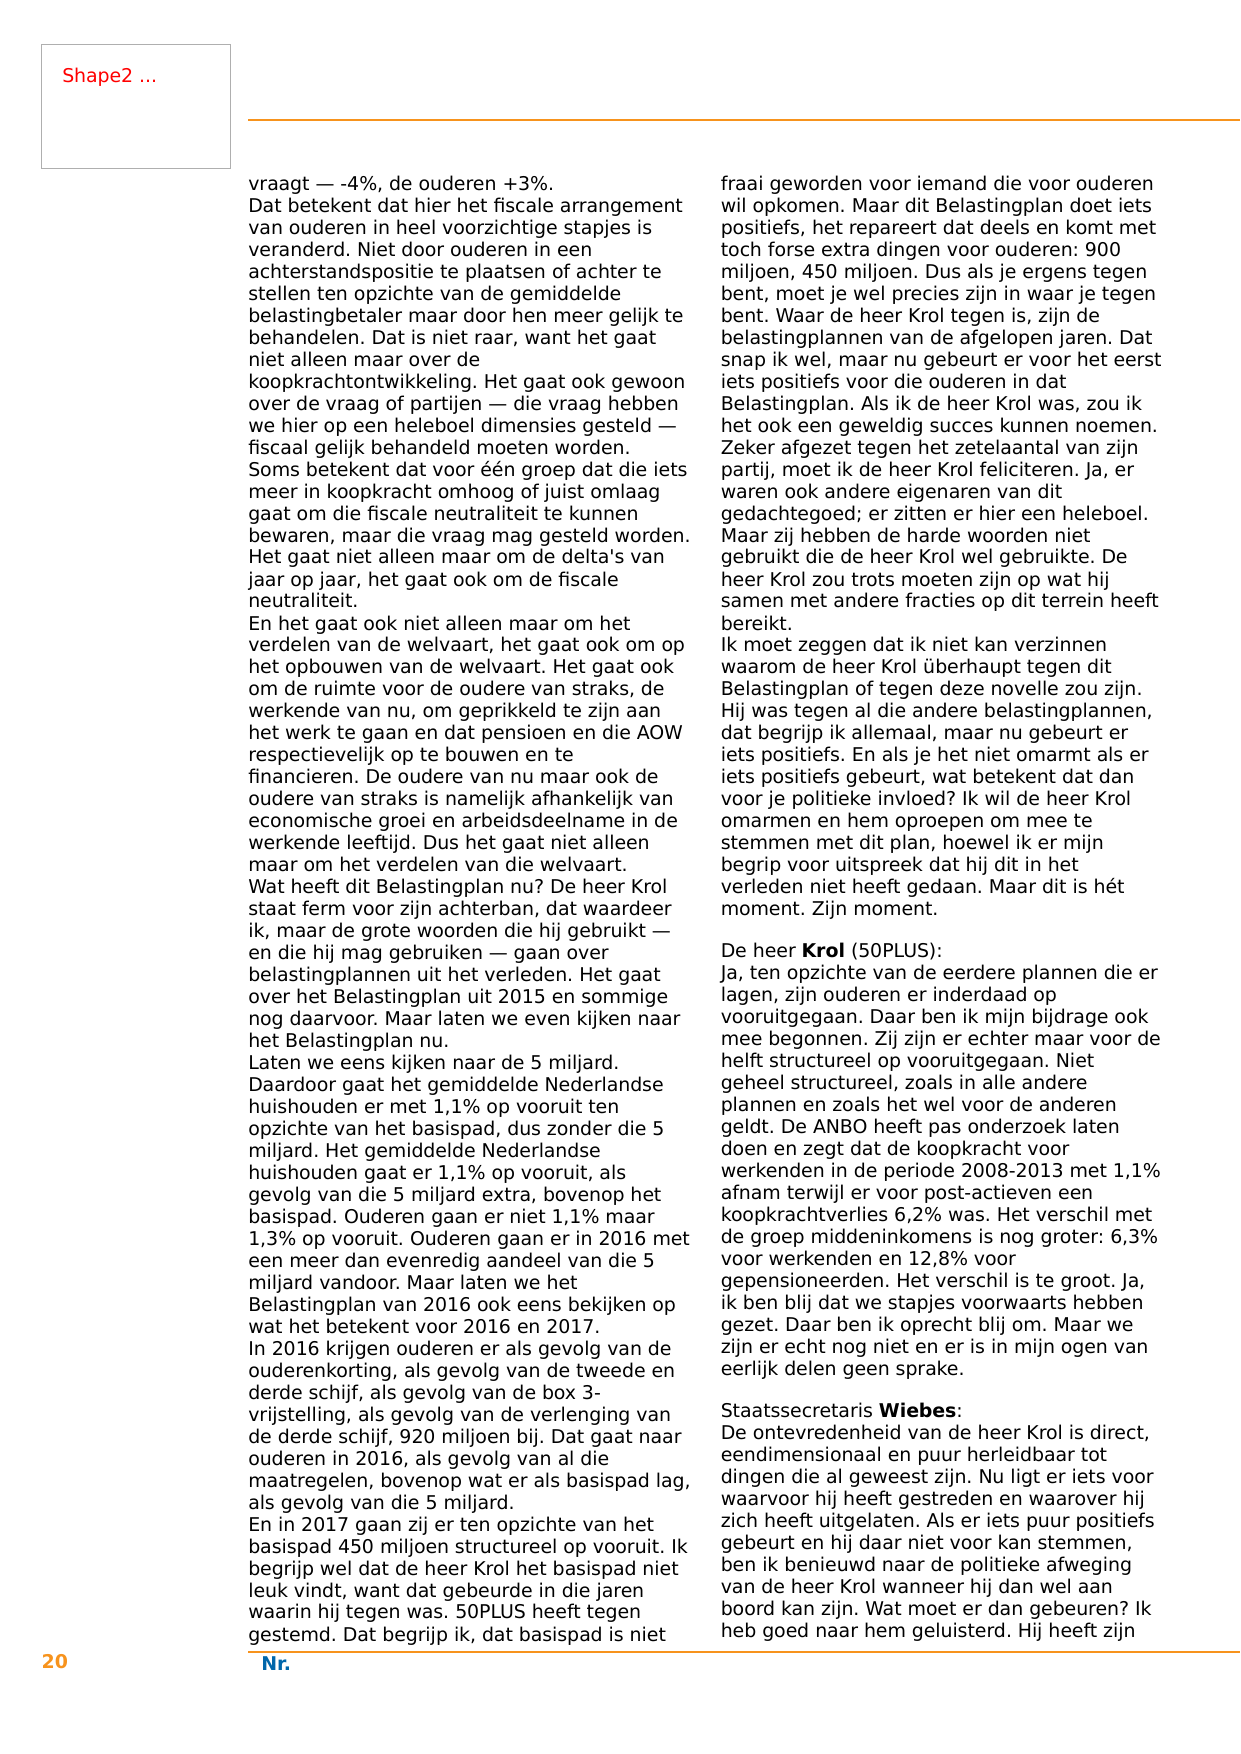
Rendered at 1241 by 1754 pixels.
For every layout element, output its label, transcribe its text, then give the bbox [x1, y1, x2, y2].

text In 2016 krijgen ouderen er als gevolg van de ouderenkorting, als gevolg van de tweede en derde schijf, als gevolg van de box 3-vrijstelling, als gevolg van de verlenging van de derde schijf, 920 miljoen bij. Dat gaat naar ouderen in 2016, als gevolg van al die maatregelen, bovenop wat er als basispad lag, als gevolg van die 5 miljard. [248, 1338, 691, 1513]
text De ontevredenheid van de heer Krol is direct, eendimensionaal en puur herleidbaar tot dingen die al geweest zijn. Nu ligt er iets voor waarvoor hij heeft gestreden en waarover hij zich heeft uitgelaten. Als er iets puur positiefs gebeurt en hij daar niet voor kan stemmen, ben ik benieuwd naar de politieke afweging van de heer Krol wanneer hij dan wel aan boord kan zijn. Wat moet er dan gebeuren? Ik heb goed naar hem geluisterd. Hij heeft zijn [721, 1422, 1163, 1641]
text Ik moet zeggen dat ik niet kan verzinnen waarom de heer Krol überhaupt tegen dit Belastingplan of tegen deze novelle zou zijn. Hij was tegen al die andere belastingplannen, dat begrijp ik allemaal, maar nu gebeurt er iets positiefs. En als je het niet omarmt als er iets positiefs gebeurt, wat betekent dat dan voor je politieke invloed? Ik wil de heer Krol omarmen en hem oproepen om mee te stemmen met dit plan, hoewel ik er mijn begrip voor uitspreek dat hij dit in het verleden niet heeft gedaan. Maar dit is hét moment. Zijn moment. [721, 634, 1163, 920]
text De heer Krol (50PLUS): [721, 940, 1163, 962]
text En het gaat ook niet alleen maar om het verdelen van de welvaart, het gaat ook om op het opbouwen van de welvaart. Het gaat ook om de ruimte voor de oudere van straks, de werkende van nu, om geprikkeld te zijn aan het werk te gaan en dat pensioen en die AOW respectievelijk op te bouwen en te financieren. De oudere van nu maar ook de oudere van straks is namelijk afhankelijk van economische groei en arbeidsdeelname in de werkende leeftijd. Dus het gaat niet alleen maar om het verdelen van die welvaart. [248, 612, 691, 876]
text Soms betekent dat voor één groep dat die iets meer in koopkracht omhoog of juist omlaag gaat om die fiscale neutraliteit te kunnen bewaren, maar die vraag mag gesteld worden. Het gaat niet alleen maar om de delta's van jaar op jaar, het gaat ook om de fiscale neutraliteit. [248, 458, 691, 612]
text Dat betekent dat hier het fiscale arrangement van ouderen in heel voorzichtige stapjes is veranderd. Niet door ouderen in een achterstandspositie te plaatsen of achter te stellen ten opzichte van de gemiddelde belastingbetaler maar door hen meer gelijk te behandelen. Dat is niet raar, want het gaat niet alleen maar over de koopkrachtontwikkeling. Het gaat ook gewoon over de vraag of partijen — die vraag hebben we hier op een heleboel dimensies gesteld — fiscaal gelijk behandeld moeten worden. [248, 195, 691, 458]
text Wat heeft dit Belastingplan nu? De heer Krol staat ferm voor zijn achterban, dat waardeer ik, maar de grote woorden die hij gebruikt — en die hij mag gebruiken — gaan over belastingplannen uit het verleden. Het gaat over het Belastingplan uit 2015 en sommige nog daarvoor. Maar laten we even kijken naar het Belastingplan nu. [248, 876, 691, 1052]
text vraagt — -4%, de ouderen +3%. [248, 173, 691, 195]
text Ja, ten opzichte van de eerdere plannen die er lagen, zijn ouderen er inderdaad op vooruitgegaan. Daar ben ik mijn bijdrage ook mee begonnen. Zij zijn er echter maar voor de helft structureel op vooruitgegaan. Niet geheel structureel, zoals in alle andere plannen en zoals het wel voor de anderen geldt. De ANBO heeft pas onderzoek laten doen en zegt dat de koopkracht voor werkenden in de periode 2008-2013 met 1,1% afnam terwijl er voor post-actieven een koopkrachtverlies 6,2% was. Het verschil met de groep middeninkomens is nog groter: 6,3% voor werkenden en 12,8% voor gepensioneerden. Het verschil is te groot. Ja, ik ben blij dat we stapjes voorwaarts hebben gezet. Daar ben ik oprecht blij om. Maar we zijn er echt nog niet en er is in mijn ogen van eerlijk delen geen sprake. [721, 962, 1163, 1380]
text Laten we eens kijken naar de 5 miljard. Daardoor gaat het gemiddelde Nederlandse huishouden er met 1,1% op vooruit ten opzichte van het basispad, dus zonder die 5 miljard. Het gemiddelde Nederlandse huishouden gaat er 1,1% op vooruit, als gevolg van die 5 miljard extra, bovenop het basispad. Ouderen gaan er niet 1,1% maar 1,3% op vooruit. Ouderen gaan er in 2016 met een meer dan evenredig aandeel van die 5 miljard vandoor. Maar laten we het Belastingplan van 2016 ook eens bekijken op wat het betekent voor 2016 en 2017. [248, 1052, 691, 1338]
text En in 2017 gaan zij er ten opzichte van het basispad 450 miljoen structureel op vooruit. Ik begrijp wel dat de heer Krol het basispad niet leuk vindt, want dat gebeurde in die jaren waarin hij tegen was. 50PLUS heeft tegen gestemd. Dat begrijp ik, dat basispad is niet [248, 1513, 691, 1645]
text Staatssecretaris Wiebes: [721, 1400, 1163, 1422]
text fraai geworden voor iemand die voor ouderen wil opkomen. Maar dit Belastingplan doet iets positiefs, het repareert dat deels en komt met toch forse extra dingen voor ouderen: 900 miljoen, 450 miljoen. Dus als je ergens tegen bent, moet je wel precies zijn in waar je tegen bent. Waar de heer Krol tegen is, zijn de belastingplannen van de afgelopen jaren. Dat snap ik wel, maar nu gebeurt er voor het eerst iets positiefs voor die ouderen in dat Belastingplan. Als ik de heer Krol was, zou ik het ook een geweldig succes kunnen noemen. Zeker afgezet tegen het zetelaantal van zijn partij, moet ik de heer Krol feliciteren. Ja, er waren ook andere eigenaren van dit gedachtegoed; er zitten er hier een heleboel. Maar zij hebben de harde woorden niet gebruikt die de heer Krol wel gebruikte. De heer Krol zou trots moeten zijn op wat hij samen met andere fracties op dit terrein heeft bereikt. [721, 173, 1163, 634]
